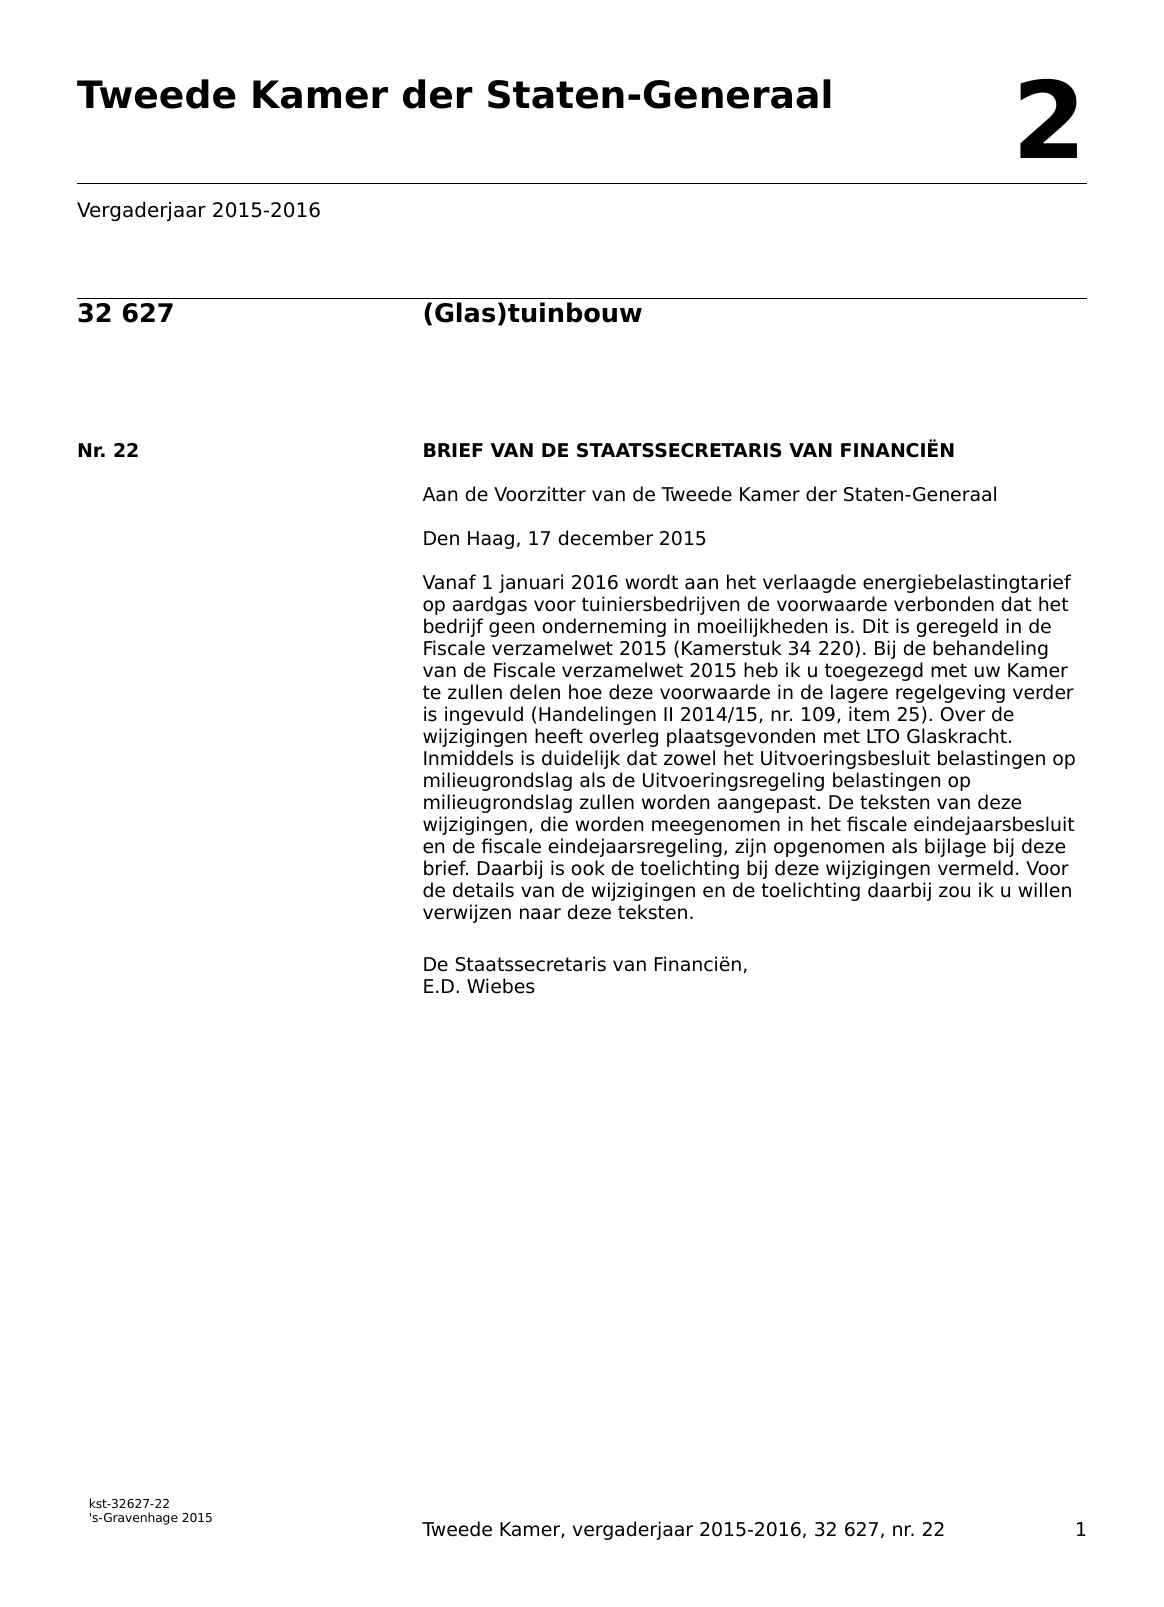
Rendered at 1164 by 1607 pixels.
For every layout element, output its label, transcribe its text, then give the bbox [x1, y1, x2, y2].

subtitle 32 627 (Glas)tuinbouw [77, 299, 1087, 329]
text Den Haag, 17 december 2015 [422, 528, 1087, 550]
text 's-Gravenhage 2015 [88, 1511, 323, 1525]
text Aan de Voorzitter van de Tweede Kamer der Staten-Generaal [422, 484, 1087, 506]
text kst-32627-22 [88, 1497, 323, 1511]
table_header 2 [886, 59, 1087, 183]
text De Staatssecretaris van Financiën, E.D. Wiebes [422, 954, 1087, 998]
table_header Tweede Kamer der Staten-Generaal [77, 59, 886, 183]
text Vanaf 1 januari 2016 wordt aan het verlaagde energiebelastingtarief op aardgas voor tuiniersbedrijven de voorwaarde verbonden dat het bedrijf geen onderneming in moeilijkheden is. Dit is geregeld in de Fiscale verzamelwet 2015 (Kamerstuk 34 220). Bij de behandeling van de Fiscale verzamelwet 2015 heb ik u toegezegd met uw Kamer te zullen delen hoe deze voorwaarde in de lagere regelgeving verder is ingevuld (Handelingen II 2014/15, nr. 109, item 25). Over de wijzigingen heeft overleg plaatsgevonden met LTO Glaskracht. Inmiddels is duidelijk dat zowel het Uitvoeringsbesluit belastingen op milieugrondslag als de Uitvoeringsregeling belastingen op milieugrondslag zullen worden aangepast. De teksten van deze wijzigingen, die worden meegenomen in het fiscale eindejaarsbesluit en de fiscale eindejaarsregeling, zijn opgenomen als bijlage bij deze brief. Daarbij is ook de toelichting bij deze wijzigingen vermeld. Voor de details van de wijzigingen en de toelichting daarbij zou ik u willen verwijzen naar deze teksten. [422, 572, 1087, 924]
table_cell Vergaderjaar 2015-2016 [77, 184, 1087, 298]
subtitle Nr. 22 BRIEF VAN DE STAATSSECRETARIS VAN FINANCIËN [77, 440, 1087, 462]
